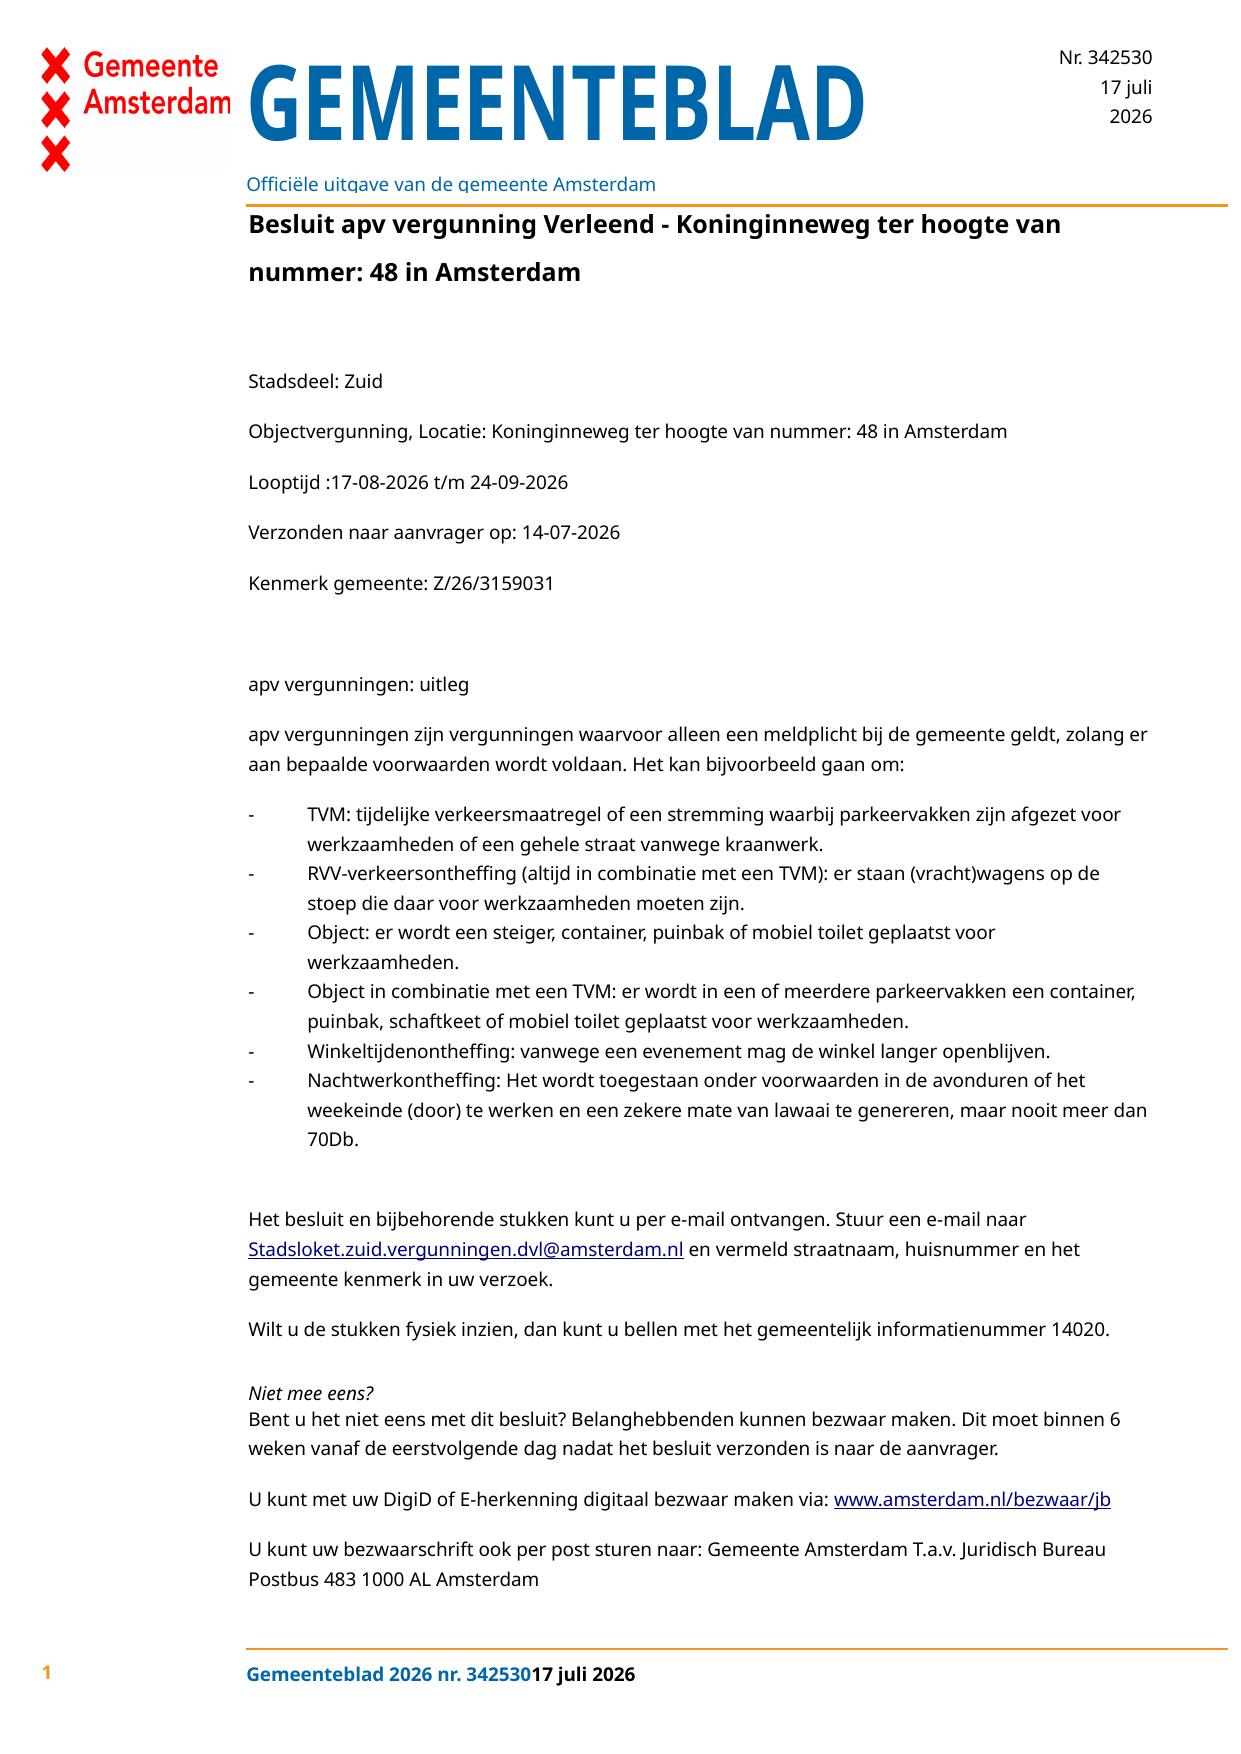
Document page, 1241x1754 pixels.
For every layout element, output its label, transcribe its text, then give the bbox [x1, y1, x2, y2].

list Object in combinatie met een TVM: er wordt in een of meerdere parkeervakken een container, puinbak, schaftkeet of mobiel toilet geplaatst voor werkzaamheden. [248, 979, 1152, 1034]
text Objectvergunning, Locatie: Koninginneweg ter hoogte van nummer: 48 in Amsterdam [248, 419, 1152, 444]
list RVV-verkeersontheffing (altijd in combinatie met een TVM): er staan (vracht)wagens op de stoep die daar voor werkzaamheden moeten zijn. [248, 860, 1152, 916]
text Bent u het niet eens met dit besluit? Belanghebbenden kunnen bezwaar maken. Dit moet binnen 6 weken vanaf de eerstvolgende dag nadat het besluit verzonden is naar de aanvrager. [248, 1406, 1152, 1461]
list TVM: tijdelijke verkeersmaatregel of een stremming waarbij parkeervakken zijn afgezet voor werkzaamheden of een gehele straat vanwege kraanwerk. [248, 801, 1152, 857]
list Nachtwerkontheffing: Het wordt toegestaan onder voorwaarden in de avonduren of het weekeinde (door) te werken en een zekere mate van lawaai te genereren, maar nooit meer dan 70Db. [248, 1067, 1152, 1152]
text Kenmerk gemeente: Z/26/3159031 [248, 570, 1152, 596]
text Het besluit en bijbehorende stukken kunt u per e-mail ontvangen. Stuur een e-mail naar Stadsloket.zuid.vergunningen.dvl@amsterdam.nl en vermeld straatnaam, huisnummer en het gemeente kenmerk in uw verzoek. [248, 1207, 1152, 1292]
text Stadsdeel: Zuid [248, 368, 1152, 394]
picture [41, 47, 231, 172]
text apv vergunningen: uitleg [248, 671, 1152, 697]
text Wilt u de stukken fysiek inzien, dan kunt u bellen met het gemeentelijk informatienummer 14020. [248, 1316, 1152, 1342]
text Looptijd :17-08-2026 t/m 24-09-2026 [248, 469, 1152, 495]
text Besluit apv vergunning Verleend - Koninginneweg ter hoogte van nummer: 48 in Amsterdam [248, 207, 1152, 288]
text Verzonden naar aanvrager op: 14-07-2026 [248, 519, 1152, 545]
text apv vergunningen zijn vergunningen waarvoor alleen een meldplicht bij de gemeente geldt, zolang er aan bepaalde voorwaarden wordt voldaan. Het kan bijvoorbeeld gaan om: [248, 721, 1152, 777]
list Object: er wordt een steiger, container, puinbak of mobiel toilet geplaatst voor werkzaamheden. [248, 919, 1152, 975]
text U kunt met uw DigiD of E-herkenning digitaal bezwaar maken via: www.amsterdam.nl/bezwaar/jb [248, 1486, 1152, 1512]
text U kunt uw bezwaarschrift ook per post sturen naar: Gemeente Amsterdam T.a.v. Juridisch Bureau Postbus 483 1000 AL Amsterdam [248, 1536, 1152, 1592]
list Winkeltijdenontheffing: vanwege een evenement mag de winkel langer openblijven. [248, 1038, 1152, 1064]
text Niet mee eens? [248, 1380, 1152, 1406]
